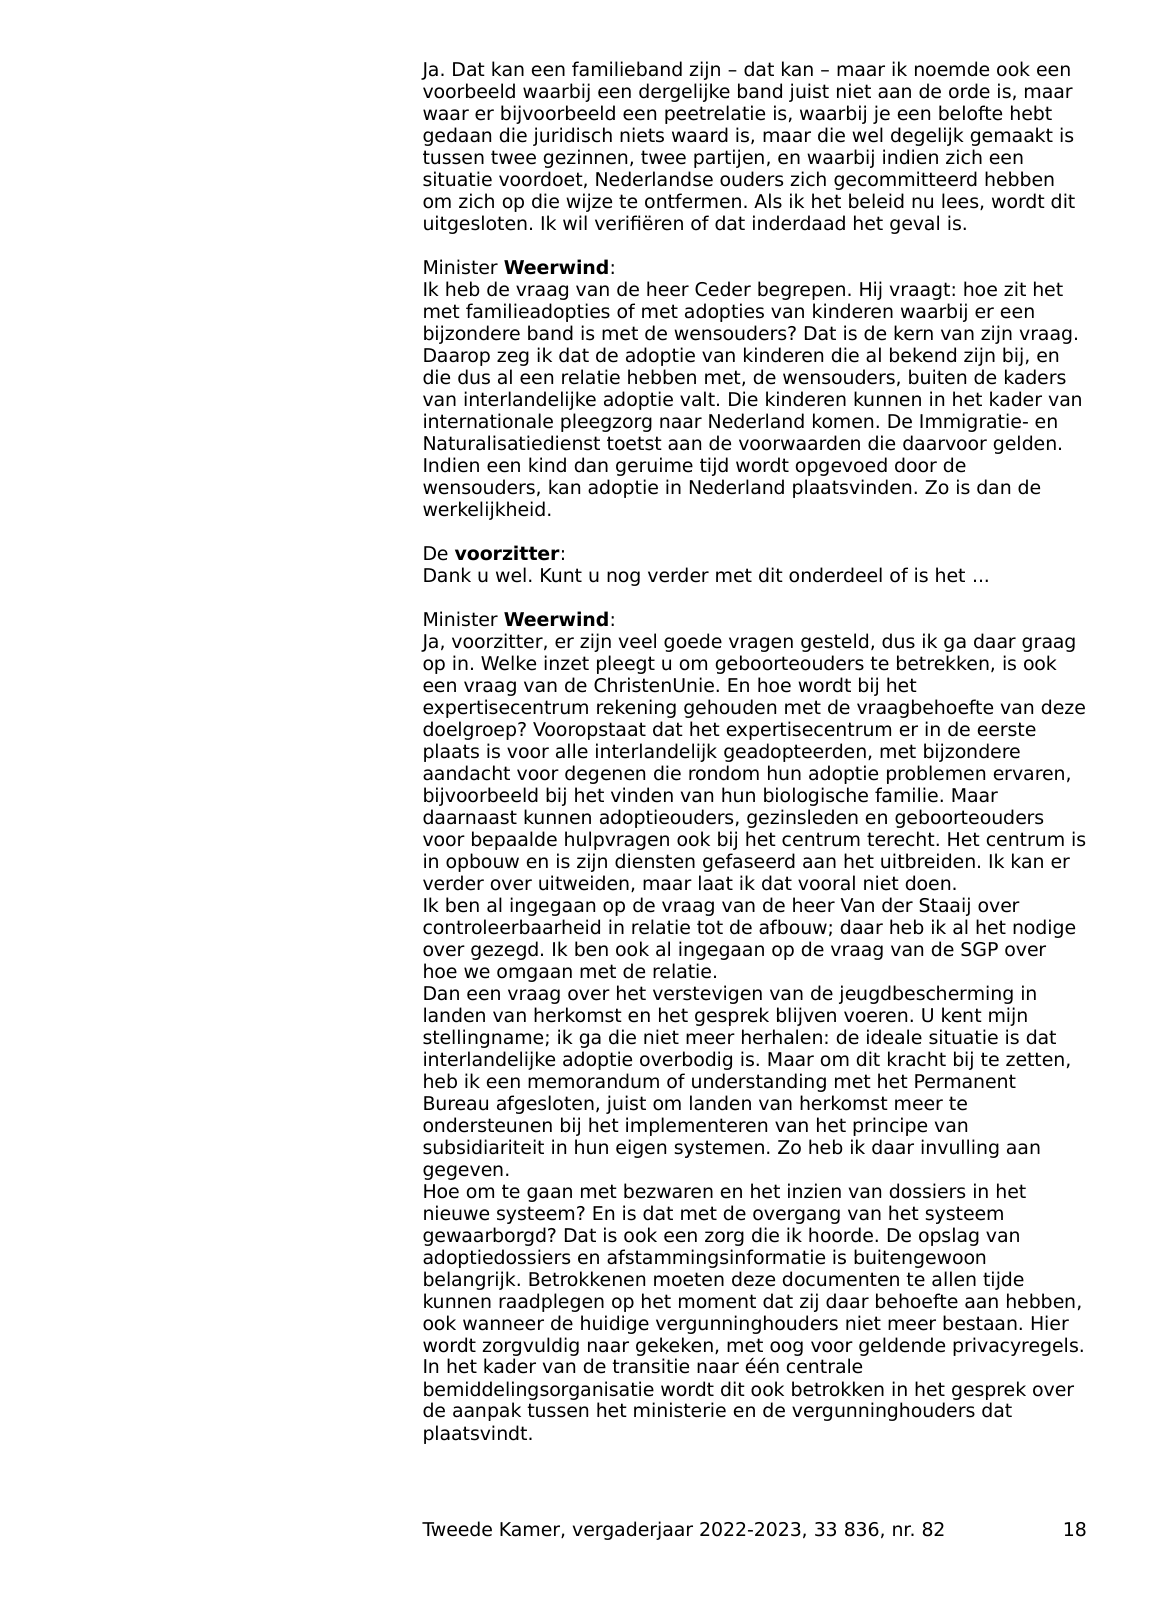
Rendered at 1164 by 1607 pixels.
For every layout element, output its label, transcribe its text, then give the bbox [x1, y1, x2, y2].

text Dank u wel. Kunt u nog verder met dit onderdeel of is het ... [422, 565, 1087, 587]
text Dan een vraag over het verstevigen van de jeugdbescherming in landen van herkomst en het gesprek blijven voeren. U kent mijn stellingname; ik ga die niet meer herhalen: de ideale situatie is dat interlandelijke adoptie overbodig is. Maar om dit kracht bij te zetten, heb ik een memorandum of understanding met het Permanent Bureau afgesloten, juist om landen van herkomst meer te ondersteunen bij het implementeren van het principe van subsidiariteit in hun eigen systemen. Zo heb ik daar invulling aan gegeven. [422, 983, 1087, 1181]
text Ja, voorzitter, er zijn veel goede vragen gesteld, dus ik ga daar graag op in. Welke inzet pleegt u om geboorteouders te betrekken, is ook een vraag van de ChristenUnie. En hoe wordt bij het expertisecentrum rekening gehouden met de vraagbehoefte van deze doelgroep? Vooropstaat dat het expertisecentrum er in de eerste plaats is voor alle interlandelijk geadopteerden, met bijzondere aandacht voor degenen die rondom hun adoptie problemen ervaren, bijvoorbeeld bij het vinden van hun biologische familie. Maar daarnaast kunnen adoptieouders, gezinsleden en geboorteouders voor bepaalde hulpvragen ook bij het centrum terecht. Het centrum is in opbouw en is zijn diensten gefaseerd aan het uitbreiden. Ik kan er verder over uitweiden, maar laat ik dat vooral niet doen. [422, 631, 1087, 895]
text Minister Weerwind: [422, 257, 1087, 279]
text De voorzitter: [422, 543, 1087, 565]
text Ik ben al ingegaan op de vraag van de heer Van der Staaij over controleerbaarheid in relatie tot de afbouw; daar heb ik al het nodige over gezegd. Ik ben ook al ingegaan op de vraag van de SGP over hoe we omgaan met de relatie. [422, 895, 1087, 983]
text Minister Weerwind: [422, 609, 1087, 631]
text Ja. Dat kan een familieband zijn – dat kan – maar ik noemde ook een voorbeeld waarbij een dergelijke band juist niet aan de orde is, maar waar er bijvoorbeeld een peetrelatie is, waarbij je een belofte hebt gedaan die juridisch niets waard is, maar die wel degelijk gemaakt is tussen twee gezinnen, twee partijen, en waarbij indien zich een situatie voordoet, Nederlandse ouders zich gecommitteerd hebben om zich op die wijze te ontfermen. Als ik het beleid nu lees, wordt dit uitgesloten. Ik wil verifiëren of dat inderdaad het geval is. [422, 59, 1087, 235]
text Hoe om te gaan met bezwaren en het inzien van dossiers in het nieuwe systeem? En is dat met de overgang van het systeem gewaarborgd? Dat is ook een zorg die ik hoorde. De opslag van adoptiedossiers en afstammingsinformatie is buitengewoon belangrijk. Betrokkenen moeten deze documenten te allen tijde kunnen raadplegen op het moment dat zij daar behoefte aan hebben, ook wanneer de huidige vergunninghouders niet meer bestaan. Hier wordt zorgvuldig naar gekeken, met oog voor geldende privacyregels. In het kader van de transitie naar één centrale bemiddelingsorganisatie wordt dit ook betrokken in het gesprek over de aanpak tussen het ministerie en de vergunninghouders dat plaatsvindt. [422, 1181, 1087, 1444]
text Ik heb de vraag van de heer Ceder begrepen. Hij vraagt: hoe zit het met familieadopties of met adopties van kinderen waarbij er een bijzondere band is met de wensouders? Dat is de kern van zijn vraag. Daarop zeg ik dat de adoptie van kinderen die al bekend zijn bij, en die dus al een relatie hebben met, de wensouders, buiten de kaders van interlandelijke adoptie valt. Die kinderen kunnen in het kader van internationale pleegzorg naar Nederland komen. De Immigratie- en Naturalisatiedienst toetst aan de voorwaarden die daarvoor gelden. Indien een kind dan geruime tijd wordt opgevoed door de wensouders, kan adoptie in Nederland plaatsvinden. Zo is dan de werkelijkheid. [422, 279, 1087, 521]
